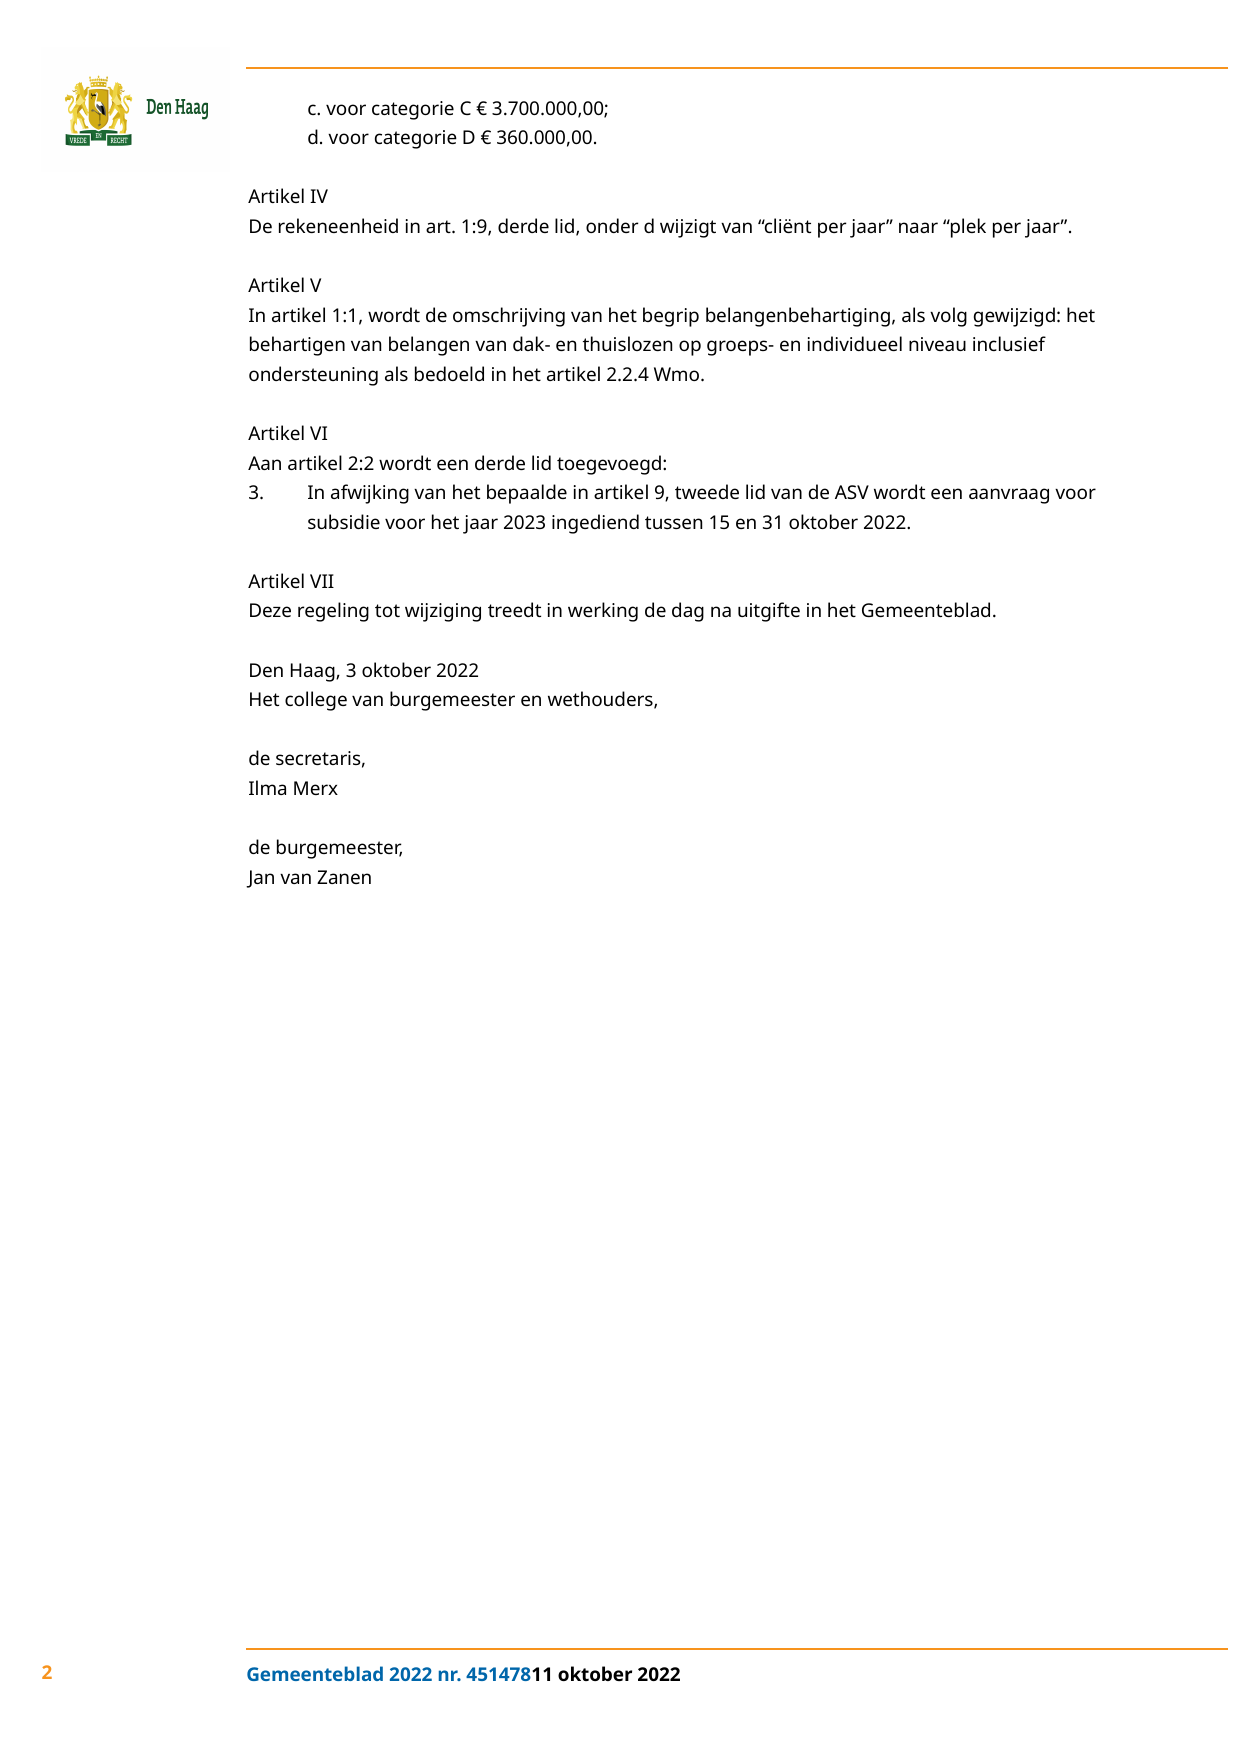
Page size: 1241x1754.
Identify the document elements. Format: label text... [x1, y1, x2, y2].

list In afwijking van het bepaalde in artikel 9, tweede lid van de ASV wordt een aanvraag voor subsidie voor het jaar 2023 ingediend tussen 15 en 31 oktober 2022. [248, 479, 1152, 535]
text Ilma Merx [248, 775, 1152, 801]
text Artikel VI [248, 420, 1152, 446]
text Artikel V [248, 272, 1152, 298]
text De rekeneenheid in art. 1:9, derde lid, onder d wijzigt van “cliënt per jaar” naar “plek per jaar”. [248, 213, 1152, 239]
text Aan artikel 2:2 wordt een derde lid toegevoegd: [248, 450, 1152, 476]
text Deze regeling tot wijziging treedt in werking de dag na uitgifte in het Gemeenteblad. [248, 598, 1152, 623]
text Het college van burgemeester en wethouders, [248, 686, 1152, 712]
text de secretaris, [248, 746, 1152, 771]
list c. voor categorie C € 3.700.000,00; [248, 95, 1152, 121]
text de burgemeester, [248, 834, 1152, 860]
text In artikel 1:1, wordt de omschrijving van het begrip belangenbehartiging, als volg gewijzigd: het behartigen van belangen van dak- en thuislozen op groeps- en individueel niveau inclusief ondersteuning als bedoeld in het artikel 2.2.4 Wmo. [248, 302, 1152, 387]
text Artikel IV [248, 183, 1152, 209]
text Jan van Zanen [248, 864, 1152, 890]
list d. voor categorie D € 360.000,00. [248, 124, 1152, 150]
text Den Haag, 3 oktober 2022 [248, 657, 1152, 683]
text Artikel VII [248, 568, 1152, 594]
picture [41, 47, 231, 172]
